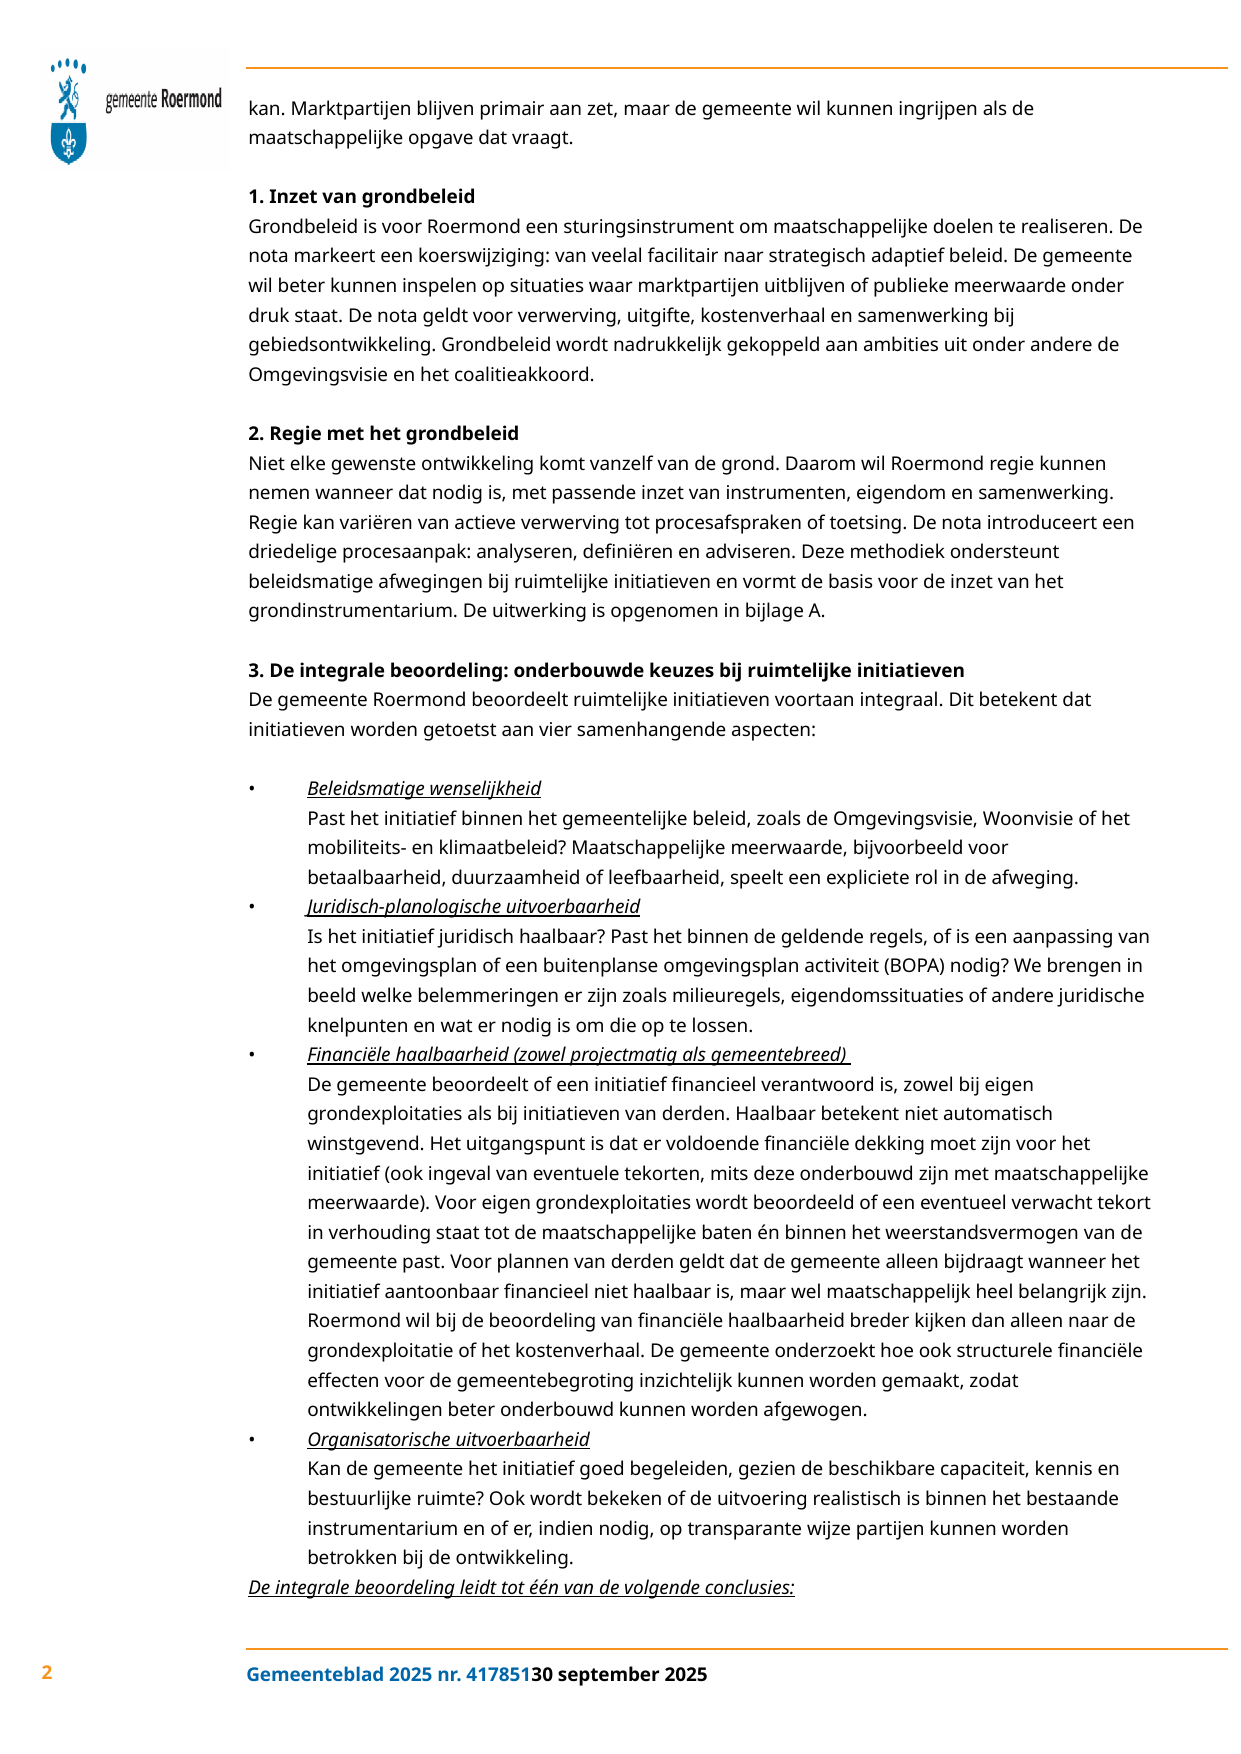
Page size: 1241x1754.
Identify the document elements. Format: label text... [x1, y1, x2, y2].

list Is het initiatief juridisch haalbaar? Past het binnen de geldende regels, of is een aanpassing van het omgevingsplan of een buitenplanse omgevingsplan activiteit (BOPA) nodig? We brengen in beeld welke belemmeringen er zijn zoals milieuregels, eigendomssituaties of andere juridische knelpunten en wat er nodig is om die op te lossen. [248, 923, 1152, 1038]
text De integrale beoordeling leidt tot één van de volgende conclusies: [248, 1574, 1152, 1600]
list Organisatorische uitvoerbaarheid [248, 1426, 1152, 1452]
text kan. Marktpartijen blijven primair aan zet, maar de gemeente wil kunnen ingrijpen als de maatschappelijke opgave dat vraagt. [248, 95, 1152, 150]
list Beleidsmatige wenselijkheid [248, 775, 1152, 801]
text 1. Inzet van grondbeleid [248, 183, 1152, 209]
list Juridisch-planologische uitvoerbaarheid [248, 893, 1152, 919]
list Past het initiatief binnen het gemeentelijke beleid, zoals de Omgevingsvisie, Woonvisie of het mobiliteits- en klimaatbeleid? Maatschappelijke meerwaarde, bijvoorbeeld voor betaalbaarheid, duurzaamheid of leefbaarheid, speelt een expliciete rol in de afweging. [248, 805, 1152, 890]
picture [41, 47, 231, 172]
list De gemeente beoordeelt of een initiatief financieel verantwoord is, zowel bij eigen grondexploitaties als bij initiatieven van derden. Haalbaar betekent niet automatisch winstgevend. Het uitgangspunt is dat er voldoende financiële dekking moet zijn voor het initiatief (ook ingeval van eventuele tekorten, mits deze onderbouwd zijn met maatschappelijke meerwaarde). Voor eigen grondexploitaties wordt beoordeeld of een eventueel verwacht tekort in verhouding staat tot de maatschappelijke baten én binnen het weerstandsvermogen van de gemeente past. Voor plannen van derden geldt dat de gemeente alleen bijdraagt wanneer het initiatief aantoonbaar financieel niet haalbaar is, maar wel maatschappelijk heel belangrijk zijn. Roermond wil bij de beoordeling van financiële haalbaarheid breder kijken dan alleen naar de grondexploitatie of het kostenverhaal. De gemeente onderzoekt hoe ook structurele financiële effecten voor de gemeentebegroting inzichtelijk kunnen worden gemaakt, zodat ontwikkelingen beter onderbouwd kunnen worden afgewogen. [248, 1071, 1152, 1422]
text 2. Regie met het grondbeleid [248, 420, 1152, 446]
text Grondbeleid is voor Roermond een sturingsinstrument om maatschappelijke doelen te realiseren. De nota markeert een koerswijziging: van veelal facilitair naar strategisch adaptief beleid. De gemeente wil beter kunnen inspelen op situaties waar marktpartijen uitblijven of publieke meerwaarde onder druk staat. De nota geldt voor verwerving, uitgifte, kostenverhaal en samenwerking bij gebiedsontwikkeling. Grondbeleid wordt nadrukkelijk gekoppeld aan ambities uit onder andere de Omgevingsvisie en het coalitieakkoord. [248, 213, 1152, 387]
list Kan de gemeente het initiatief goed begeleiden, gezien de beschikbare capaciteit, kennis en bestuurlijke ruimte? Ook wordt bekeken of de uitvoering realistisch is binnen het bestaande instrumentarium en of er, indien nodig, op transparante wijze partijen kunnen worden betrokken bij de ontwikkeling. [248, 1456, 1152, 1570]
list Financiële haalbaarheid (zowel projectmatig als gemeentebreed) [248, 1041, 1152, 1067]
text 3. De integrale beoordeling: onderbouwde keuzes bij ruimtelijke initiatieven [248, 657, 1152, 683]
text De gemeente Roermond beoordeelt ruimtelijke initiatieven voortaan integraal. Dit betekent dat initiatieven worden getoetst aan vier samenhangende aspecten: [248, 686, 1152, 742]
text Niet elke gewenste ontwikkeling komt vanzelf van de grond. Daarom wil Roermond regie kunnen nemen wanneer dat nodig is, met passende inzet van instrumenten, eigendom en samenwerking. Regie kan variëren van actieve verwerving tot procesafspraken of toetsing. De nota introduceert een driedelige procesaanpak: analyseren, definiëren en adviseren. Deze methodiek ondersteunt beleidsmatige afwegingen bij ruimtelijke initiatieven en vormt de basis voor de inzet van het grondinstrumentarium. De uitwerking is opgenomen in bijlage A. [248, 450, 1152, 623]
